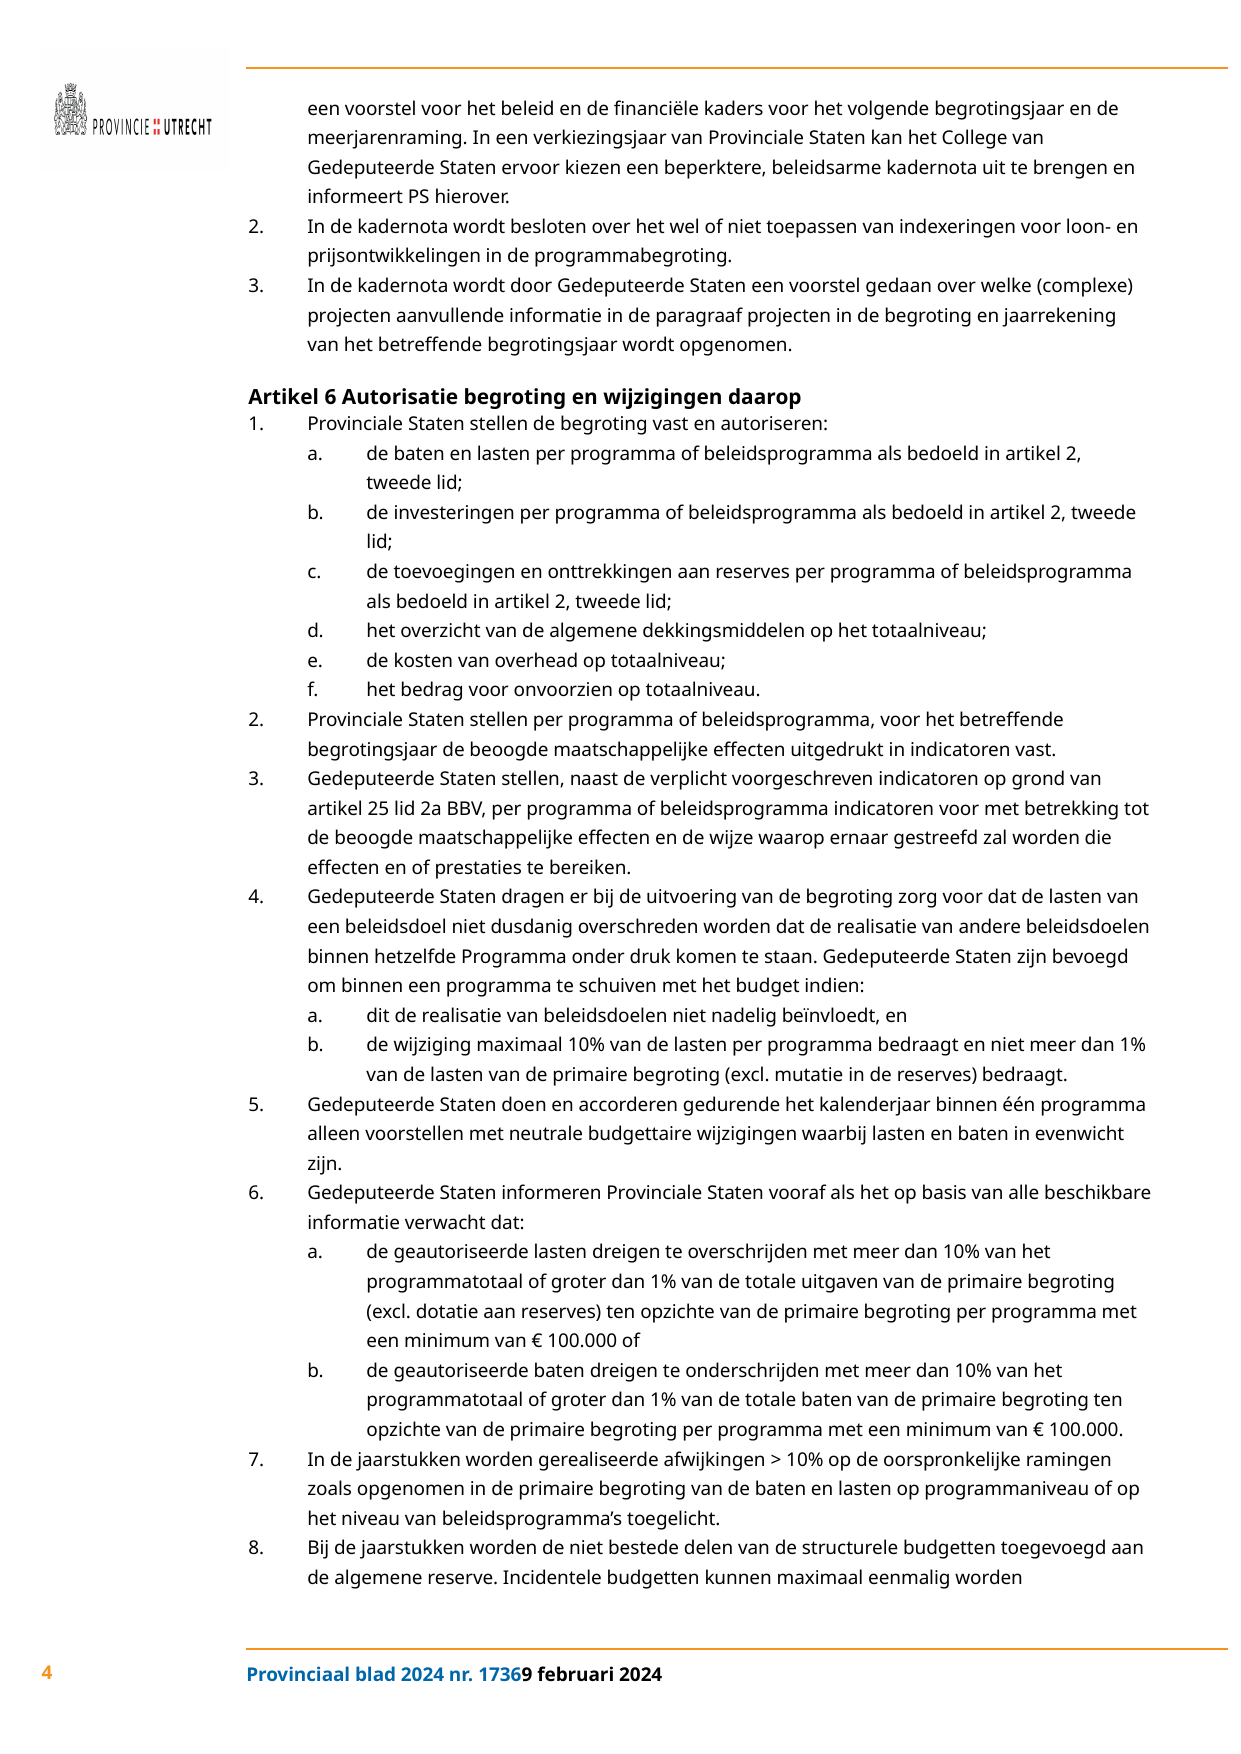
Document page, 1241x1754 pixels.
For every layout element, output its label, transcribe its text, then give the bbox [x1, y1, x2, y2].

list een voorstel voor het beleid en de financiële kaders voor het volgende begrotingsjaar en de meerjarenraming. In een verkiezingsjaar van Provinciale Staten kan het College van Gedeputeerde Staten ervoor kiezen een beperktere, beleidsarme kadernota uit te brengen en informeert PS hierover. [248, 95, 1152, 209]
list In de kadernota wordt door Gedeputeerde Staten een voorstel gedaan over welke (complexe) projecten aanvullende informatie in de paragraaf projecten in de begroting en jaarrekening van het betreffende begrotingsjaar wordt opgenomen. [248, 272, 1152, 357]
list Bij de jaarstukken worden de niet bestede delen van de structurele budgetten toegevoegd aan de algemene reserve. Incidentele budgetten kunnen maximaal eenmalig worden [248, 1534, 1152, 1590]
list Gedeputeerde Staten informeren Provinciale Staten vooraf als het op basis van alle beschikbare informatie verwacht dat: [248, 1179, 1152, 1235]
text Artikel 6 Autorisatie begroting en wijzigingen daarop [248, 382, 1152, 410]
list de baten en lasten per programma of beleidsprogramma als bedoeld in artikel 2, tweede lid; [307, 440, 1152, 495]
list Provinciale Staten stellen de begroting vast en autoriseren: [248, 410, 1152, 436]
list het overzicht van de algemene dekkingsmiddelen op het totaalniveau; [307, 617, 1152, 643]
list Gedeputeerde Staten doen en accorderen gedurende het kalenderjaar binnen één programma alleen voorstellen met neutrale budgettaire wijzigingen waarbij lasten en baten in evenwicht zijn. [248, 1091, 1152, 1176]
list Provinciale Staten stellen per programma of beleidsprogramma, voor het betreffende begrotingsjaar de beoogde maatschappelijke effecten uitgedrukt in indicatoren vast. [248, 706, 1152, 761]
list de toevoegingen en onttrekkingen aan reserves per programma of beleidsprogramma als bedoeld in artikel 2, tweede lid; [307, 558, 1152, 613]
list In de kadernota wordt besloten over het wel of niet toepassen van indexeringen voor loon- en prijsontwikkelingen in de programmabegroting. [248, 213, 1152, 268]
list de wijziging maximaal 10% van de lasten per programma bedraagt en niet meer dan 1% van de lasten van de primaire begroting (excl. mutatie in de reserves) bedraagt. [307, 1032, 1152, 1087]
list Gedeputeerde Staten dragen er bij de uitvoering van de begroting zorg voor dat de lasten van een beleidsdoel niet dusdanig overschreden worden dat de realisatie van andere beleidsdoelen binnen hetzelfde Programma onder druk komen te staan. Gedeputeerde Staten zijn bevoegd om binnen een programma te schuiven met het budget indien: [248, 884, 1152, 998]
list dit de realisatie van beleidsdoelen niet nadelig beïnvloedt, en [307, 1002, 1152, 1028]
list de geautoriseerde lasten dreigen te overschrijden met meer dan 10% van het programmatotaal of groter dan 1% van de totale uitgaven van de primaire begroting (excl. dotatie aan reserves) ten opzichte van de primaire begroting per programma met een minimum van € 100.000 of [307, 1239, 1152, 1353]
list de geautoriseerde baten dreigen te onderschrijden met meer dan 10% van het programmatotaal of groter dan 1% van de totale baten van de primaire begroting ten opzichte van de primaire begroting per programma met een minimum van € 100.000. [307, 1357, 1152, 1442]
list In de jaarstukken worden gerealiseerde afwijkingen > 10% op de oorspronkelijke ramingen zoals opgenomen in de primaire begroting van de baten en lasten op programmaniveau of op het niveau van beleidsprogramma’s toegelicht. [248, 1446, 1152, 1531]
picture [41, 47, 231, 172]
list het bedrag voor onvoorzien op totaalniveau. [307, 677, 1152, 702]
list Gedeputeerde Staten stellen, naast de verplicht voorgeschreven indicatoren op grond van artikel 25 lid 2a BBV, per programma of beleidsprogramma indicatoren voor met betrekking tot de beoogde maatschappelijke effecten en de wijze waarop ernaar gestreefd zal worden die effecten en of prestaties te bereiken. [248, 765, 1152, 880]
list de kosten van overhead op totaalniveau; [307, 647, 1152, 673]
list de investeringen per programma of beleidsprogramma als bedoeld in artikel 2, tweede lid; [307, 499, 1152, 554]
